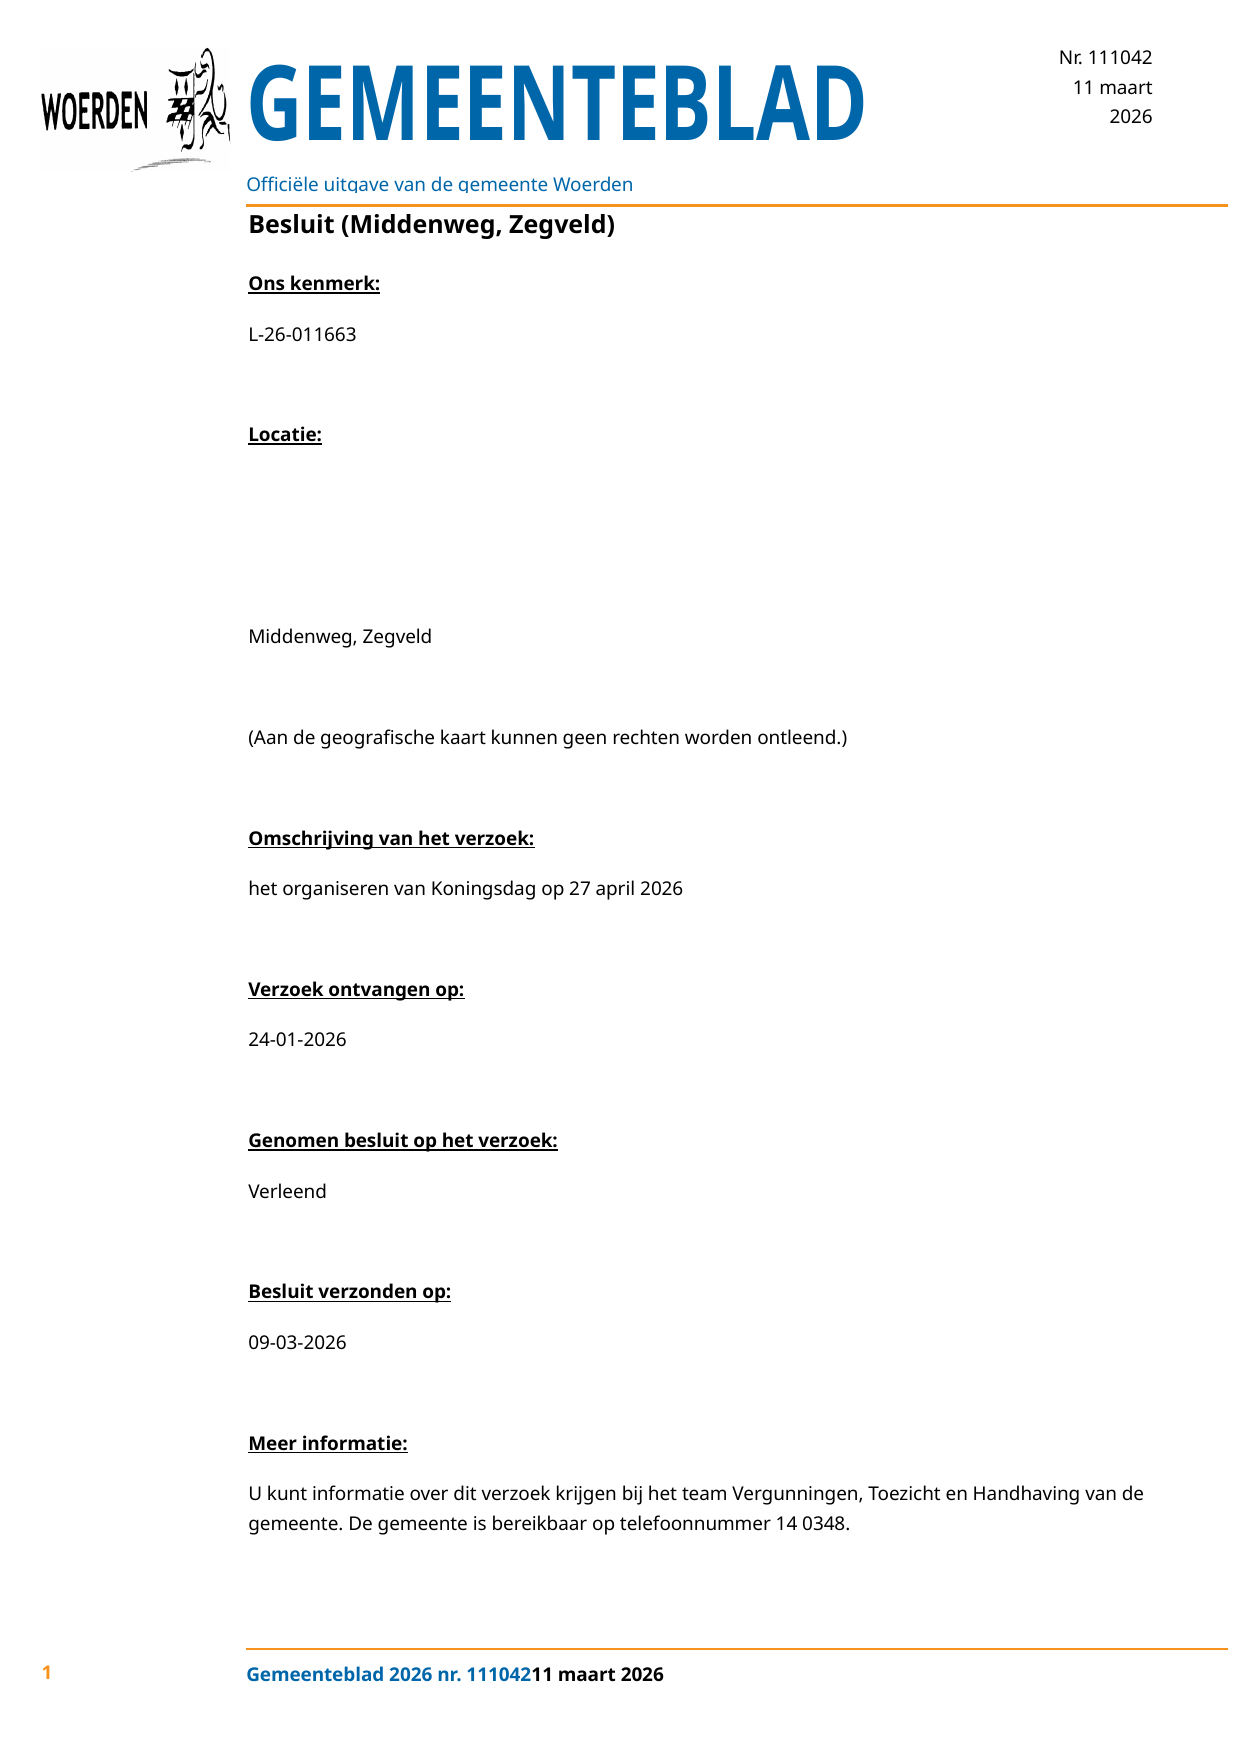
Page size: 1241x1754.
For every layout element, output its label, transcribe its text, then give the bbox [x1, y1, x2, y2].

text Ons kenmerk: [248, 270, 1152, 296]
text U kunt informatie over dit verzoek krijgen bij het team Vergunningen, Toezicht en Handhaving van de gemeente. De gemeente is bereikbaar op telefoonnummer 14 0348. [248, 1480, 1152, 1536]
text Verleend [248, 1178, 1152, 1203]
text Locatie: [248, 422, 1152, 447]
text Genomen besluit op het verzoek: [248, 1127, 1152, 1153]
text 24-01-2026 [248, 1027, 1152, 1052]
text (Aan de geografische kaart kunnen geen rechten worden ontleend.) [248, 724, 1152, 750]
text Middenweg, Zegveld [248, 623, 1152, 649]
text Verzoek ontvangen op: [248, 976, 1152, 1002]
picture [41, 47, 231, 172]
text Besluit (Middenweg, Zegveld) [248, 207, 1152, 241]
text Besluit verzonden op: [248, 1279, 1152, 1304]
text Meer informatie: [248, 1430, 1152, 1456]
text het organiseren van Koningsdag op 27 april 2026 [248, 875, 1152, 901]
text Omschrijving van het verzoek: [248, 825, 1152, 851]
text 09-03-2026 [248, 1329, 1152, 1355]
text L-26-011663 [248, 321, 1152, 346]
